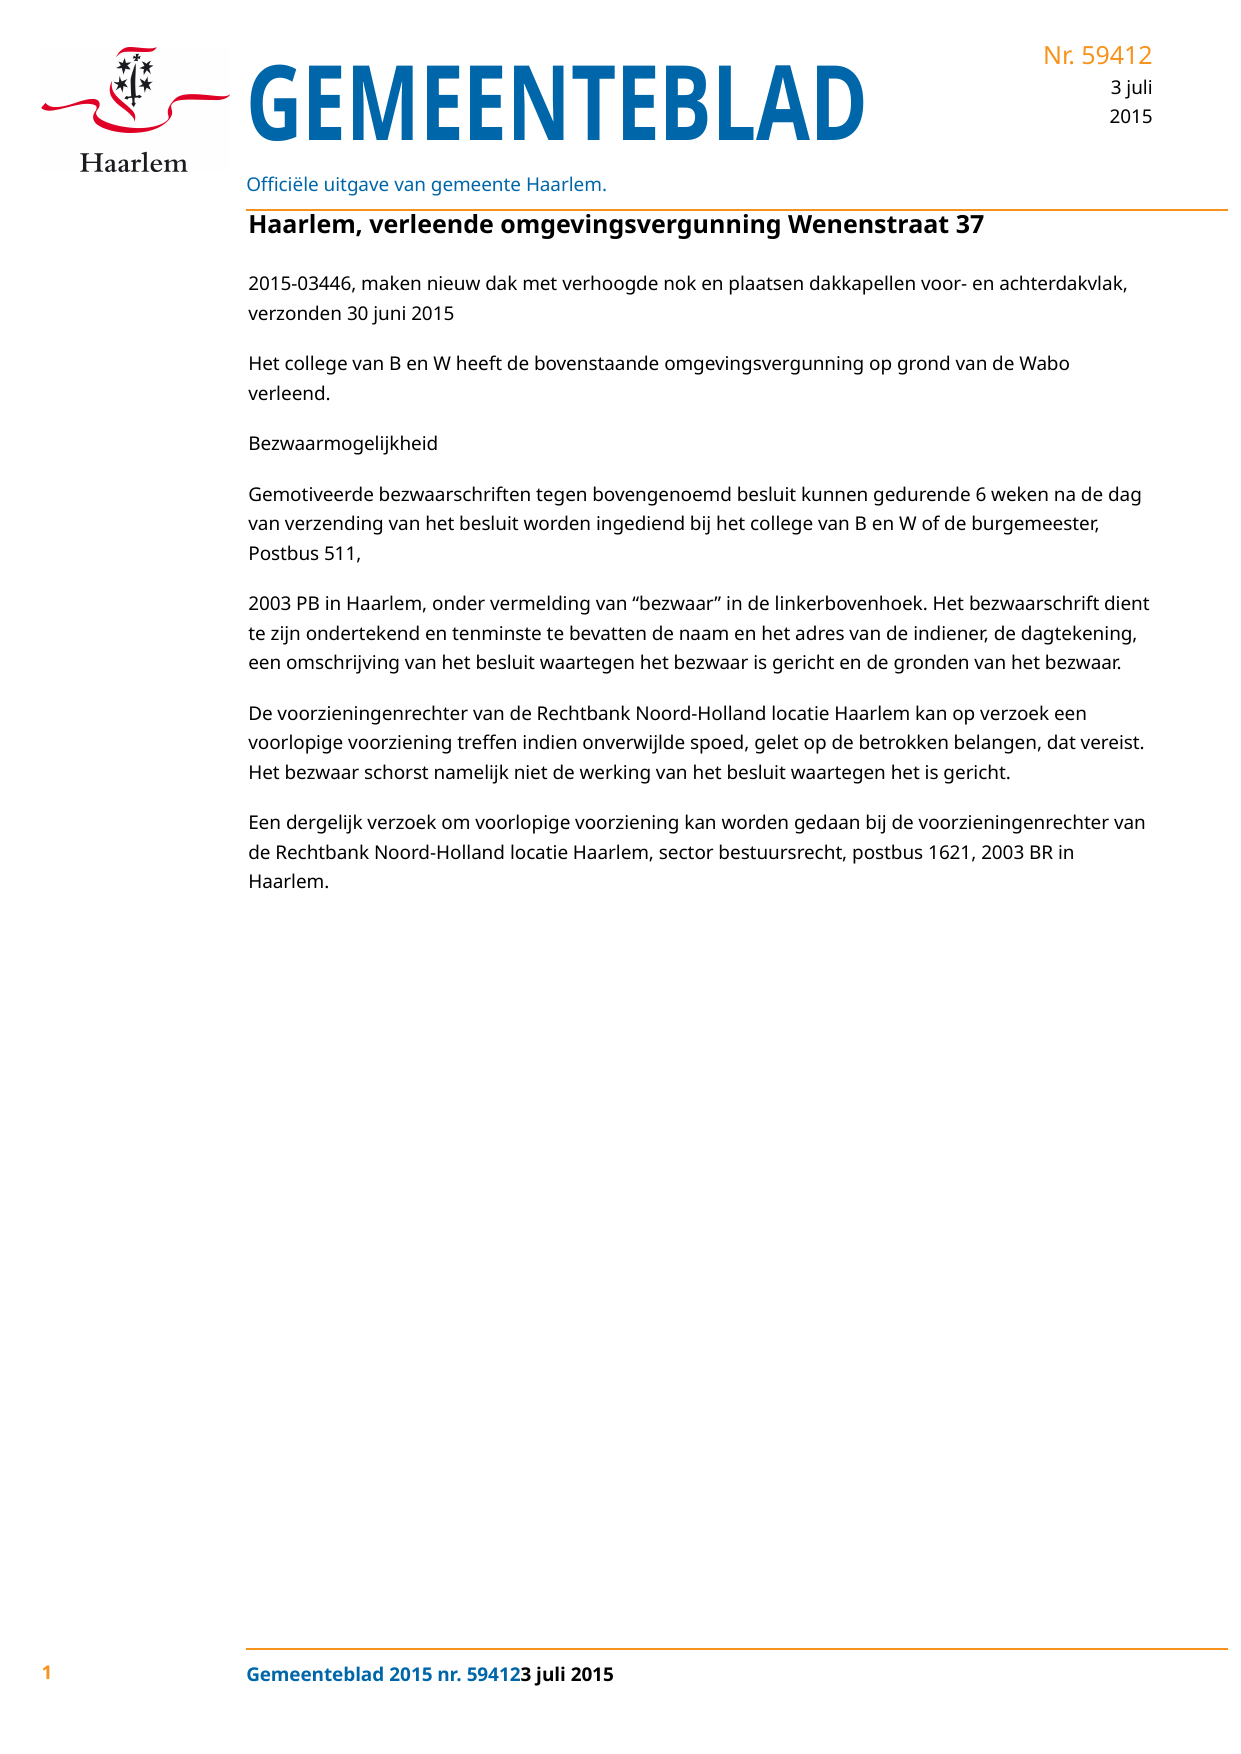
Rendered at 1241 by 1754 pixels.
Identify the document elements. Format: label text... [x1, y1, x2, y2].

text Haarlem, verleende omgevingsvergunning Wenenstraat 37 [248, 211, 1152, 241]
text Het college van B en W heeft de bovenstaande omgevingsvergunning op grond van de Wabo verleend. [248, 350, 1152, 406]
picture [41, 47, 231, 172]
text 2003 PB in Haarlem, onder vermelding van “bezwaar” in de linkerbovenhoek. Het bezwaarschrift dient te zijn ondertekend en tenminste te bevatten de naam en het adres van de indiener, de dagtekening, een omschrijving van het besluit waartegen het bezwaar is gericht en de gronden van het bezwaar. [248, 590, 1152, 675]
text De voorzieningenrechter van de Rechtbank Noord-Holland locatie Haarlem kan op verzoek een voorlopige voorziening treffen indien onverwijlde spoed, gelet op de betrokken belangen, dat vereist. Het bezwaar schorst namelijk niet de werking van het besluit waartegen het is gericht. [248, 700, 1152, 785]
text Een dergelijk verzoek om voorlopige voorziening kan worden gedaan bij de voorzieningenrechter van de Rechtbank Noord-Holland locatie Haarlem, sector bestuursrecht, postbus 1621, 2003 BR in Haarlem. [248, 809, 1152, 894]
text Bezwaarmogelijkheid [248, 430, 1152, 456]
text Gemotiveerde bezwaarschriften tegen bovengenoemd besluit kunnen gedurende 6 weken na de dag van verzending van het besluit worden ingediend bij het college van B en W of de burgemeester, Postbus 511, [248, 481, 1152, 566]
text 2015-03446, maken nieuw dak met verhoogde nok en plaatsen dakkapellen voor- en achterdakvlak, verzonden 30 juni 2015 [248, 270, 1152, 326]
